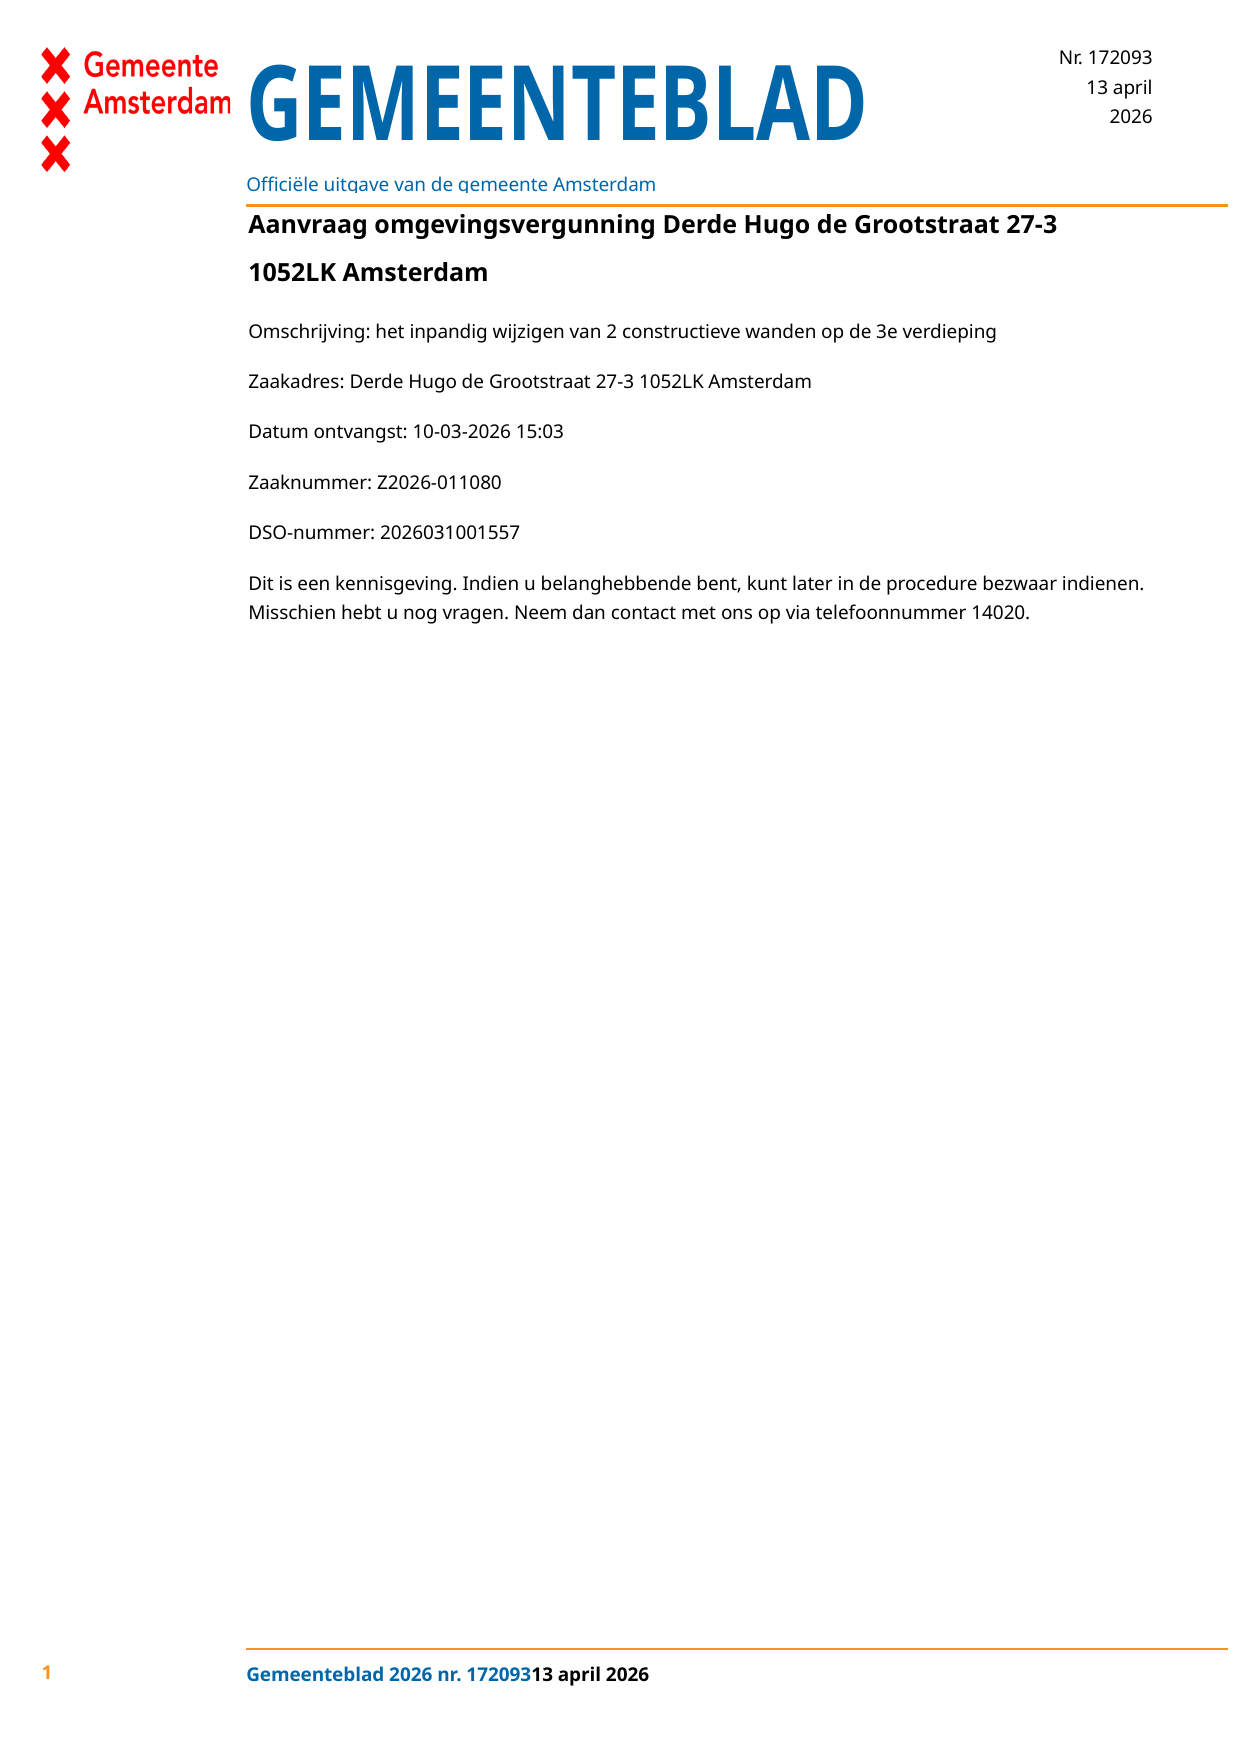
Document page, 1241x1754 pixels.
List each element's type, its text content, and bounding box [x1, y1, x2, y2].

text Aanvraag omgevingsvergunning Derde Hugo de Grootstraat 27-3 1052LK Amsterdam [248, 207, 1152, 288]
text DSO-nummer: 2026031001557 [248, 519, 1152, 545]
text Omschrijving: het inpandig wijzigen van 2 constructieve wanden op de 3e verdieping [248, 318, 1152, 344]
picture [41, 47, 231, 172]
text Zaaknummer: Z2026-011080 [248, 469, 1152, 495]
text Zaakadres: Derde Hugo de Grootstraat 27-3 1052LK Amsterdam [248, 368, 1152, 394]
text Dit is een kennisgeving. Indien u belanghebbende bent, kunt later in de procedure bezwaar indienen. Misschien hebt u nog vragen. Neem dan contact met ons op via telefoonnummer 14020. [248, 570, 1152, 625]
text Datum ontvangst: 10-03-2026 15:03 [248, 419, 1152, 444]
